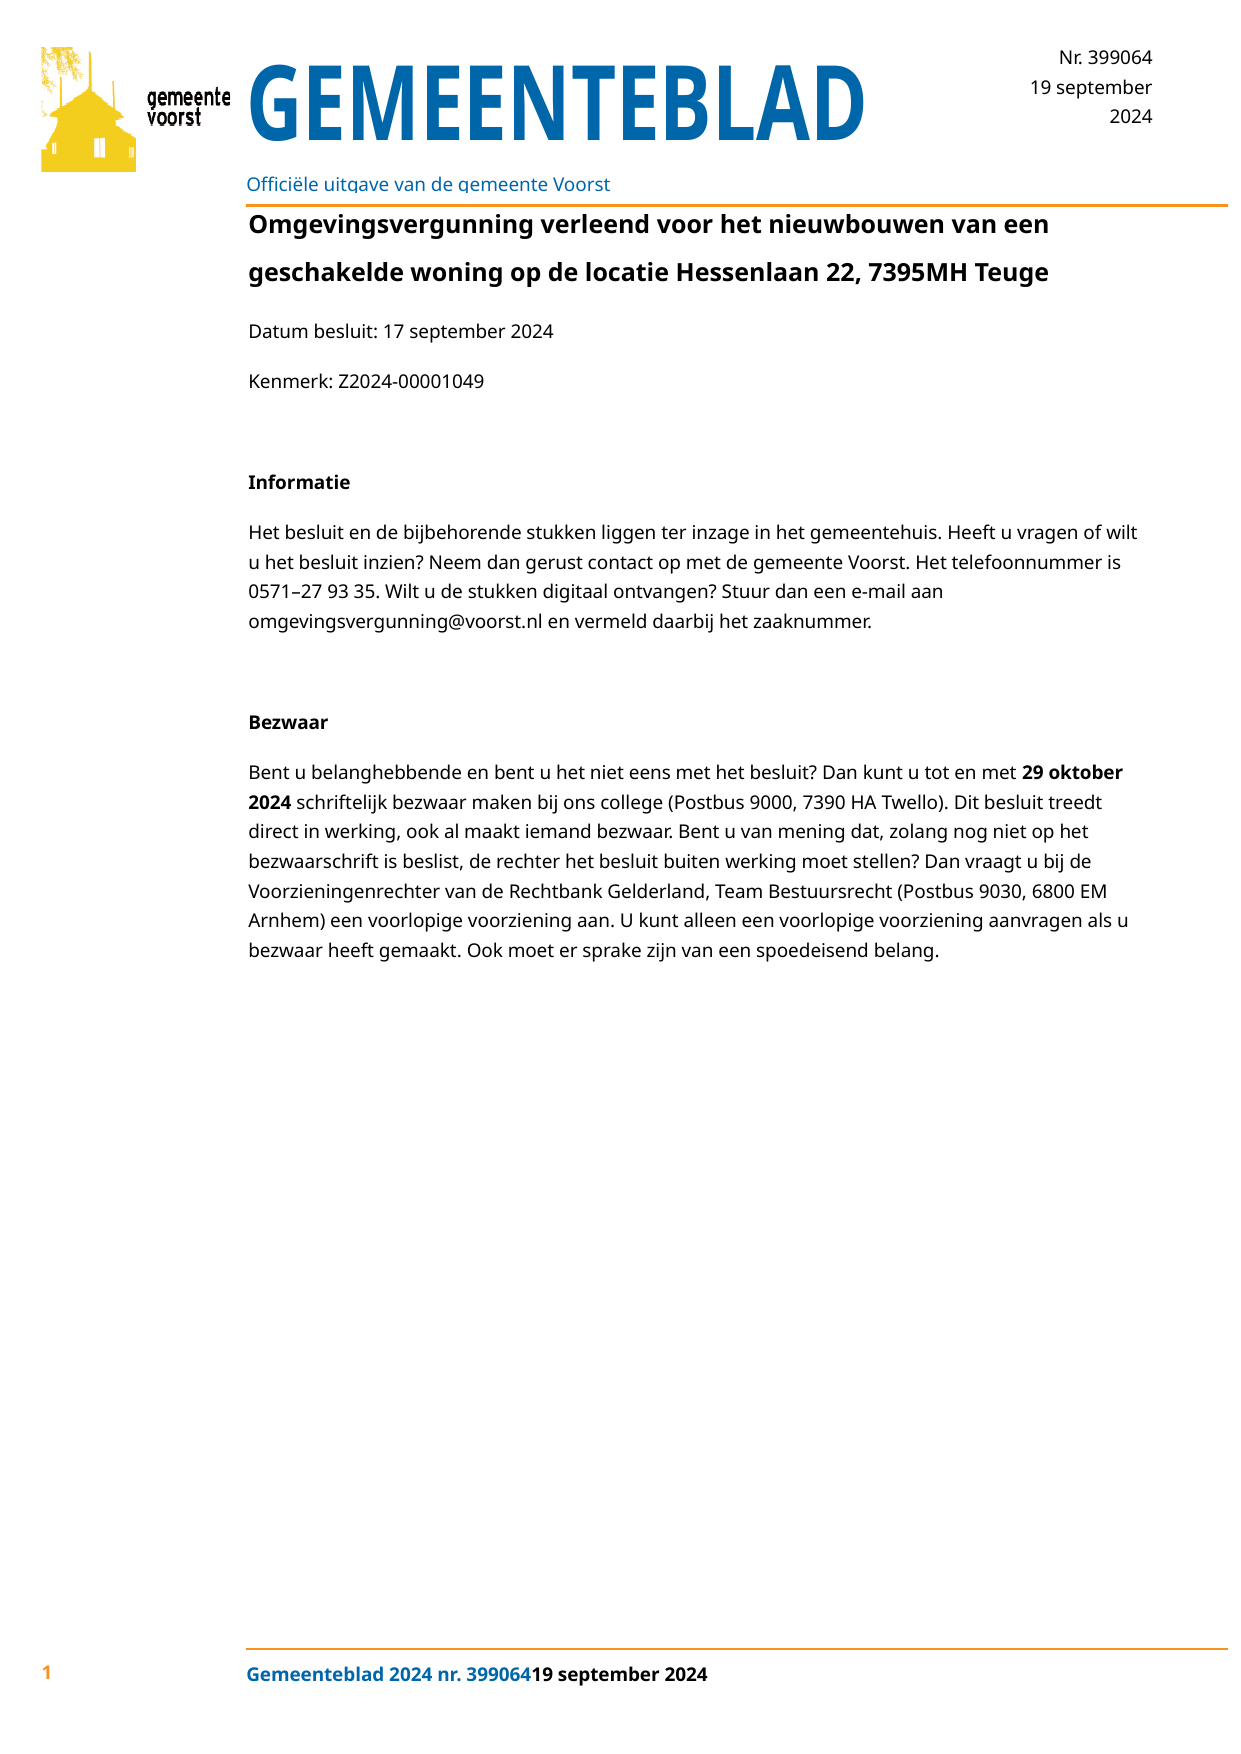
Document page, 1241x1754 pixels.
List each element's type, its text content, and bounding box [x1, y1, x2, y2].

text Het besluit en de bijbehorende stukken liggen ter inzage in het gemeentehuis. Heeft u vragen of wilt u het besluit inzien? Neem dan gerust contact op met de gemeente Voorst. Het telefoonnummer is 0571–27 93 35. Wilt u de stukken digitaal ontvangen? Stuur dan een e-mail aan omgevingsvergunning@voorst.nl en vermeld daarbij het zaaknummer. [248, 519, 1152, 634]
picture [41, 47, 231, 172]
text Omgevingsvergunning verleend voor het nieuwbouwen van een geschakelde woning op de locatie Hessenlaan 22, 7395MH Teuge [248, 207, 1152, 288]
text Kenmerk: Z2024-00001049 [248, 368, 1152, 394]
text Informatie [248, 469, 1152, 495]
text Bent u belanghebbende en bent u het niet eens met het besluit? Dan kunt u tot en met 29 oktober 2024 schriftelijk bezwaar maken bij ons college (Postbus 9000, 7390 HA Twello). Dit besluit treedt direct in werking, ook al maakt iemand bezwaar. Bent u van mening dat, zolang nog niet op het bezwaarschrift is beslist, de rechter het besluit buiten werking moet stellen? Dan vraagt u bij de Voorzieningenrechter van de Rechtbank Gelderland, Team Bestuursrecht (Postbus 9030, 6800 EM Arnhem) een voorlopige voorziening aan. U kunt alleen een voorlopige voorziening aanvragen als u bezwaar heeft gemaakt. Ook moet er sprake zijn van een spoedeisend belang. [248, 759, 1152, 963]
text Bezwaar [248, 709, 1152, 735]
text Datum besluit: 17 september 2024 [248, 318, 1152, 344]
